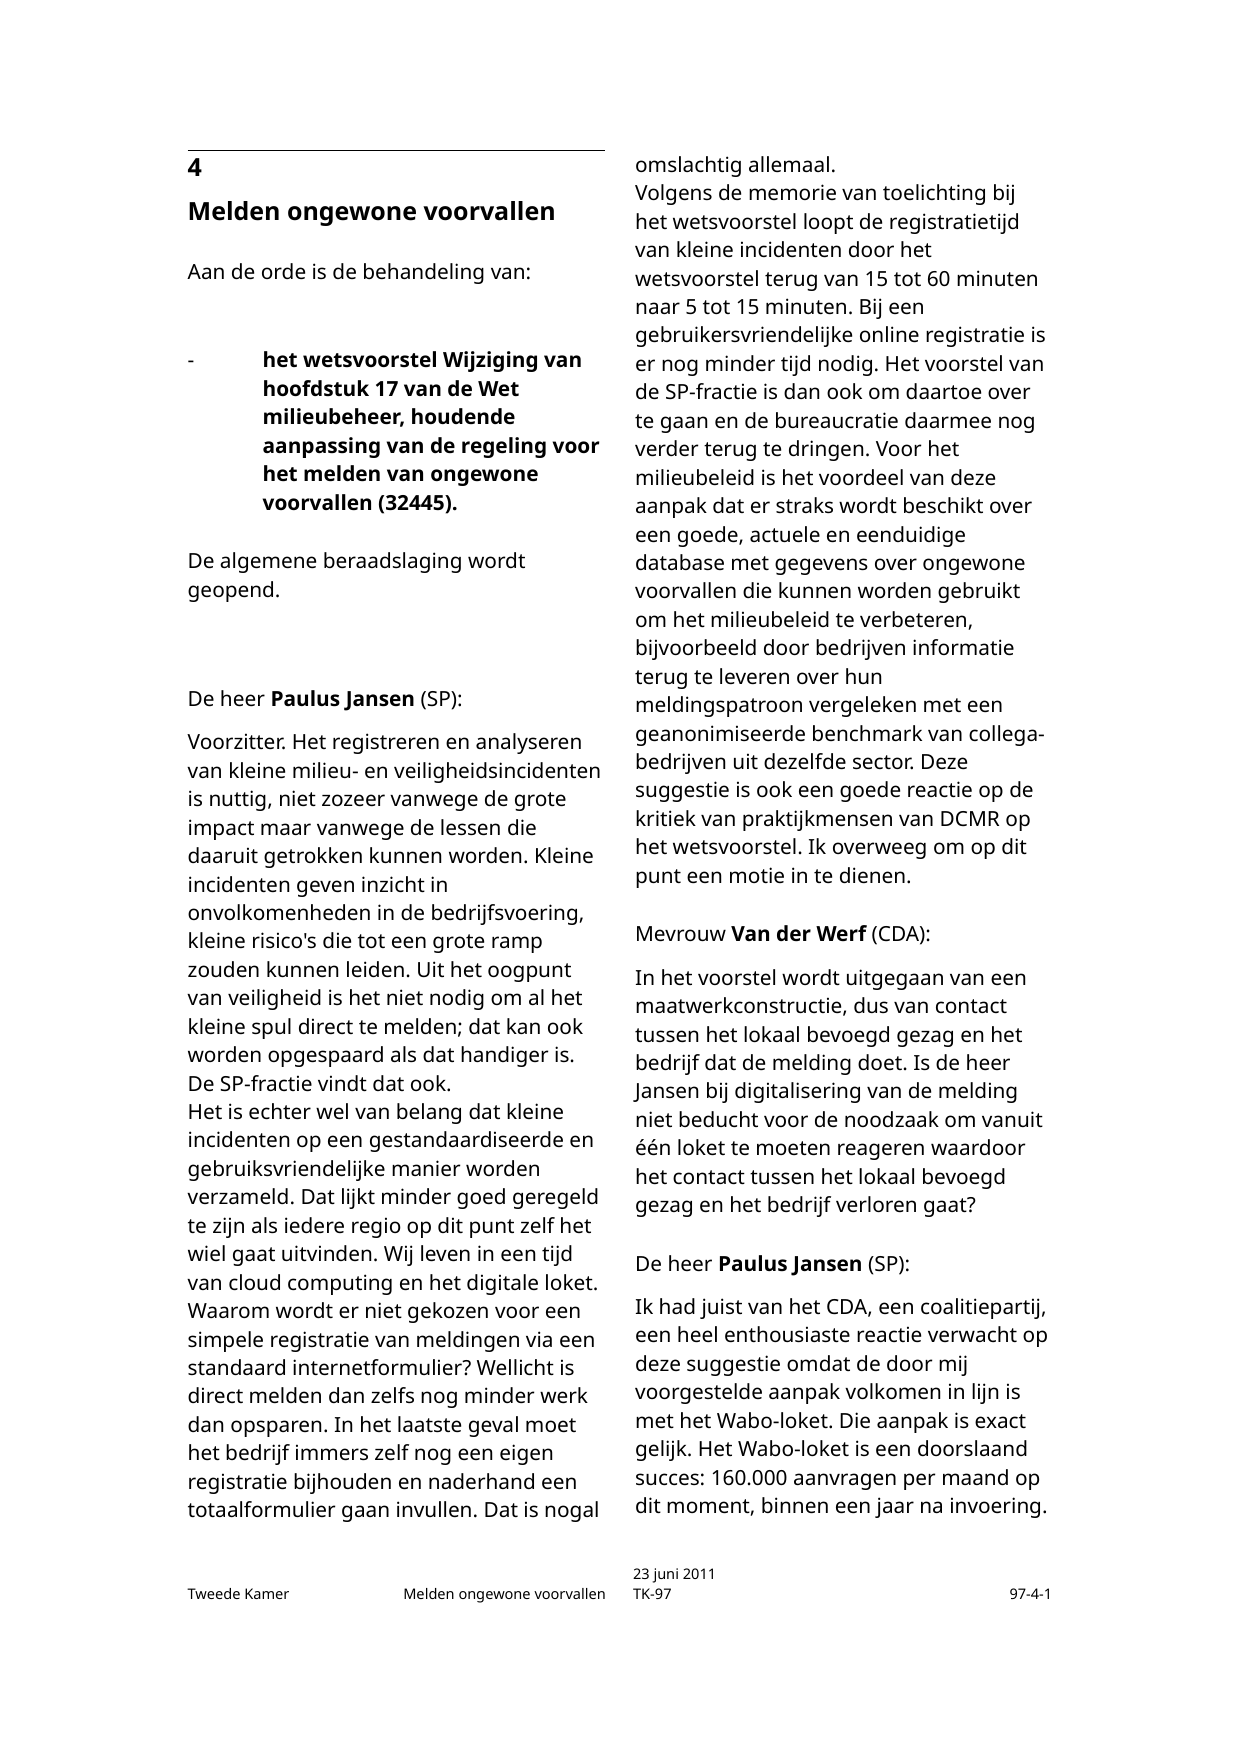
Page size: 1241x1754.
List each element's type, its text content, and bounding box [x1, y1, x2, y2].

text Mevrouw Van der Werf (CDA): [635, 919, 1053, 948]
text Aan de orde is de behandeling van: [187, 257, 605, 286]
text Melden ongewone voorvallen [187, 193, 605, 227]
text In het voorstel wordt uitgegaan van een maatwerkconstructie, dus van contact tussen het lokaal bevoegd gezag en het bedrijf dat de melding doet. Is de heer Jansen bij digitalisering van de melding niet beducht voor de noodzaak om vanuit één loket te moeten reageren waardoor het contact tussen het lokaal bevoegd gezag en het bedrijf verloren gaat? [635, 963, 1053, 1219]
list het wetsvoorstel Wijziging van hoofdstuk 17 van de Wet milieubeheer, houdende aanpassing van de regeling voor het melden van ongewone voorvallen (32445). [187, 346, 605, 516]
text  [187, 633, 605, 662]
text Voorzitter. Het registreren en analyseren van kleine milieu- en veiligheidsincidenten is nuttig, niet zozeer vanwege de grote impact maar vanwege de lessen die daaruit getrokken kunnen worden. Kleine incidenten geven inzicht in onvolkomenheden in de bedrijfsvoering, kleine risico's die tot een grote ramp zouden kunnen leiden. Uit het oogpunt van veiligheid is het niet nodig om al het kleine spul direct te melden; dat kan ook worden opgespaard als dat handiger is. De SP-fractie vindt dat ook. [187, 727, 605, 1097]
text 4 [187, 151, 605, 184]
text Ik had juist van het CDA, een coalitiepartij, een heel enthousiaste reactie verwacht op deze suggestie omdat de door mij voorgestelde aanpak volkomen in lijn is met het Wabo-loket. Die aanpak is exact gelijk. Het Wabo-loket is een doorslaand succes: 160.000 aanvragen per maand op dit moment, binnen een jaar na invoering. [635, 1292, 1053, 1520]
text Volgens de memorie van toelichting bij het wetsvoorstel loopt de registratietijd van kleine incidenten door het wetsvoorstel terug van 15 tot 60 minuten naar 5 tot 15 minuten. Bij een gebruikersvriendelijke online registratie is er nog minder tijd nodig. Het voorstel van de SP-fractie is dan ook om daartoe over te gaan en de bureaucratie daarmee nog verder terug te dringen. Voor het milieubeleid is het voordeel van deze aanpak dat er straks wordt beschikt over een goede, actuele en eenduidige database met gegevens over ongewone voorvallen die kunnen worden gebruikt om het milieubeleid te verbeteren, bijvoorbeeld door bedrijven informatie terug te leveren over hun meldingspatroon vergeleken met een geanonimiseerde benchmark van collega-bedrijven uit dezelfde sector. Deze suggestie is ook een goede reactie op de kritiek van praktijkmensen van DCMR op het wetsvoorstel. Ik overweeg om op dit punt een motie in te dienen. [635, 178, 1053, 889]
text De algemene beraadslaging wordt geopend. [187, 546, 605, 603]
text De heer Paulus Jansen (SP): [635, 1249, 1053, 1277]
text omslachtig allemaal. [635, 150, 1053, 178]
text De heer Paulus Jansen (SP): [187, 684, 605, 712]
text Het is echter wel van belang dat kleine incidenten op een gestandaardiseerde en gebruiksvriendelijke manier worden verzameld. Dat lijkt minder goed geregeld te zijn als iedere regio op dit punt zelf het wiel gaat uitvinden. Wij leven in een tijd van cloud computing en het digitale loket. Waarom wordt er niet gekozen voor een simpele registratie van meldingen via een standaard internetformulier? Wellicht is direct melden dan zelfs nog minder werk dan opsparen. In het laatste geval moet het bedrijf immers zelf nog een eigen registratie bijhouden en naderhand een totaalformulier gaan invullen. Dat is nogal [187, 1097, 605, 1524]
